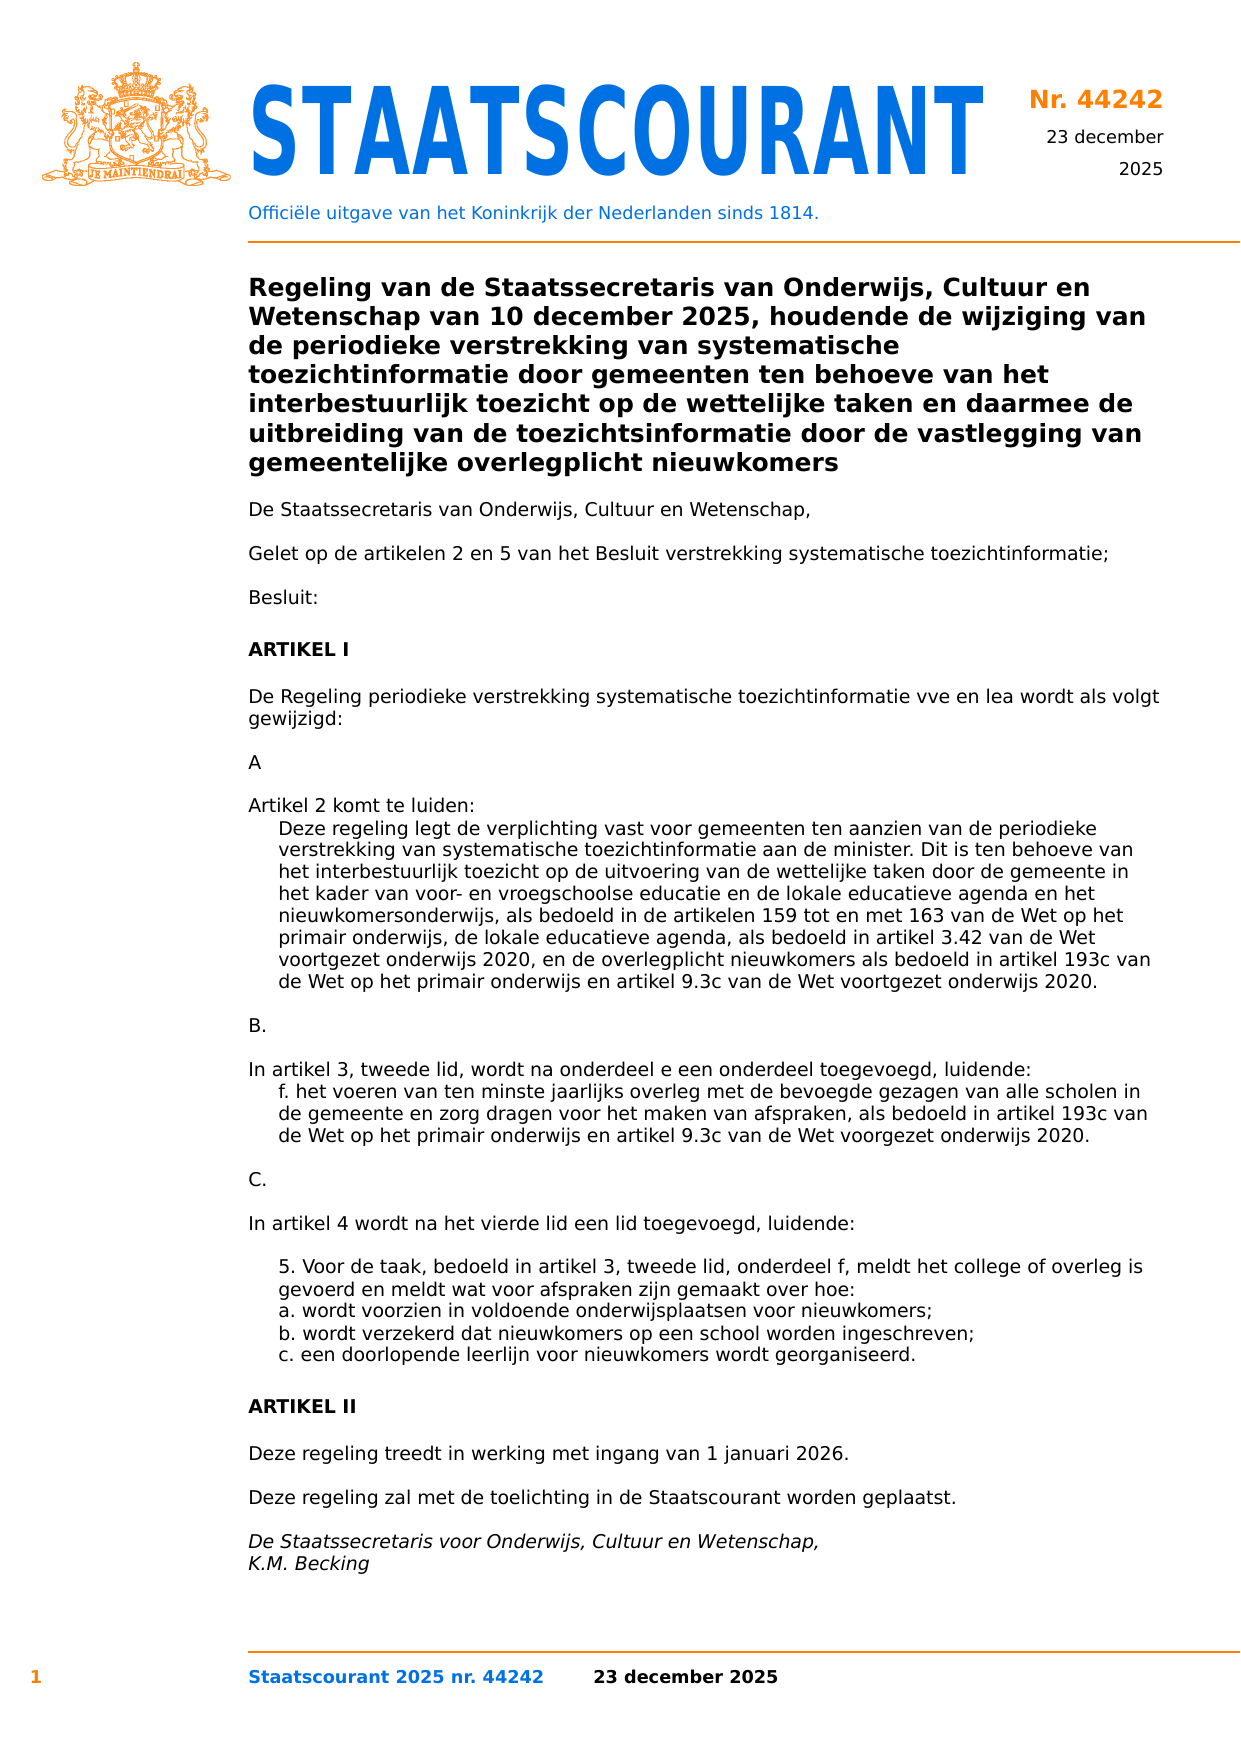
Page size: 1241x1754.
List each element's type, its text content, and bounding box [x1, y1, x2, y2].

text Artikel 2 komt te luiden: [248, 795, 1163, 817]
text Deze regeling zal met de toelichting in de Staatscourant worden geplaatst. [248, 1487, 1163, 1509]
table_header STAATSCOURANT [248, 62, 998, 203]
subtitle ARTIKEL II [248, 1396, 1163, 1418]
text In artikel 4 wordt na het vierde lid een lid toegevoegd, luidende: [248, 1213, 1163, 1234]
text De Staatssecretaris van Onderwijs, Cultuur en Wetenschap, [248, 499, 1163, 521]
table_header Nr. 44242 [998, 62, 1240, 121]
text 5. Voor de taak, bedoeld in artikel 3, tweede lid, onderdeel f, meldt het college of overleg is gevoerd en meldt wat voor afspraken zijn gemaakt over hoe: [278, 1256, 1163, 1300]
text B. [248, 1015, 1163, 1037]
text Deze regeling legt de verplichting vast voor gemeenten ten aanzien van de periodieke verstrekking van systematische toezichtinformatie aan de minister. Dit is ten behoeve van het interbestuurlijk toezicht op de uitvoering van de wettelijke taken door de gemeente in het kader van voor- en vroegschoolse educatie en de lokale educatieve agenda en het nieuwkomersonderwijs, als bedoeld in de artikelen 159 tot en met 163 van de Wet op het primair onderwijs, de lokale educatieve agenda, als bedoeld in artikel 3.42 van de Wet voortgezet onderwijs 2020, en de overlegplicht nieuwkomers als bedoeld in artikel 193c van de Wet op het primair onderwijs en artikel 9.3c van de Wet voortgezet onderwijs 2020. [278, 817, 1163, 993]
table_cell 23 december [998, 121, 1240, 153]
picture [41, 62, 231, 186]
text Gelet op de artikelen 2 en 5 van het Besluit verstrekking systematische toezichtinformatie; [248, 543, 1163, 565]
text Deze regeling treedt in werking met ingang van 1 januari 2026. [248, 1443, 1163, 1465]
text A [248, 752, 1163, 773]
text In artikel 3, tweede lid, wordt na onderdeel e een onderdeel toegevoegd, luidende: [248, 1059, 1163, 1081]
subtitle ARTIKEL I [248, 639, 1163, 661]
table_cell Officiële uitgave van het Koninkrijk der Nederlanden sinds 1814. [248, 203, 1240, 241]
text f. het voeren van ten minste jaarlijks overleg met de bevoegde gezagen van alle scholen in de gemeente en zorg dragen voor het maken van afspraken, als bedoeld in artikel 193c van de Wet op het primair onderwijs en artikel 9.3c van de Wet voorgezet onderwijs 2020. [278, 1081, 1163, 1147]
table_header [25, 62, 248, 241]
text De Regeling periodieke verstrekking systematische toezichtinformatie vve en lea wordt als volgt gewijzigd: [248, 686, 1163, 730]
table_cell 2025 [998, 153, 1240, 203]
text C. [248, 1169, 1163, 1191]
subtitle Regeling van de Staatssecretaris van Onderwijs, Cultuur en Wetenschap van 10 december 2025, houdende de wijziging van de periodieke verstrekking van systematische toezichtinformatie door gemeenten ten behoeve van het interbestuurlijk toezicht op de wettelijke taken en daarmee de uitbreiding van de toezichtsinformatie door de vastlegging van gemeentelijke overlegplicht nieuwkomers [248, 273, 1163, 477]
text b. wordt verzekerd dat nieuwkomers op een school worden ingeschreven; [278, 1322, 1163, 1344]
text a. wordt voorzien in voldoende onderwijsplaatsen voor nieuwkomers; [278, 1300, 1163, 1322]
text c. een doorlopende leerlijn voor nieuwkomers wordt georganiseerd. [278, 1344, 1163, 1366]
text De Staatssecretaris voor Onderwijs, Cultuur en Wetenschap, K.M. Becking [248, 1531, 1163, 1575]
text Besluit: [248, 587, 1163, 609]
